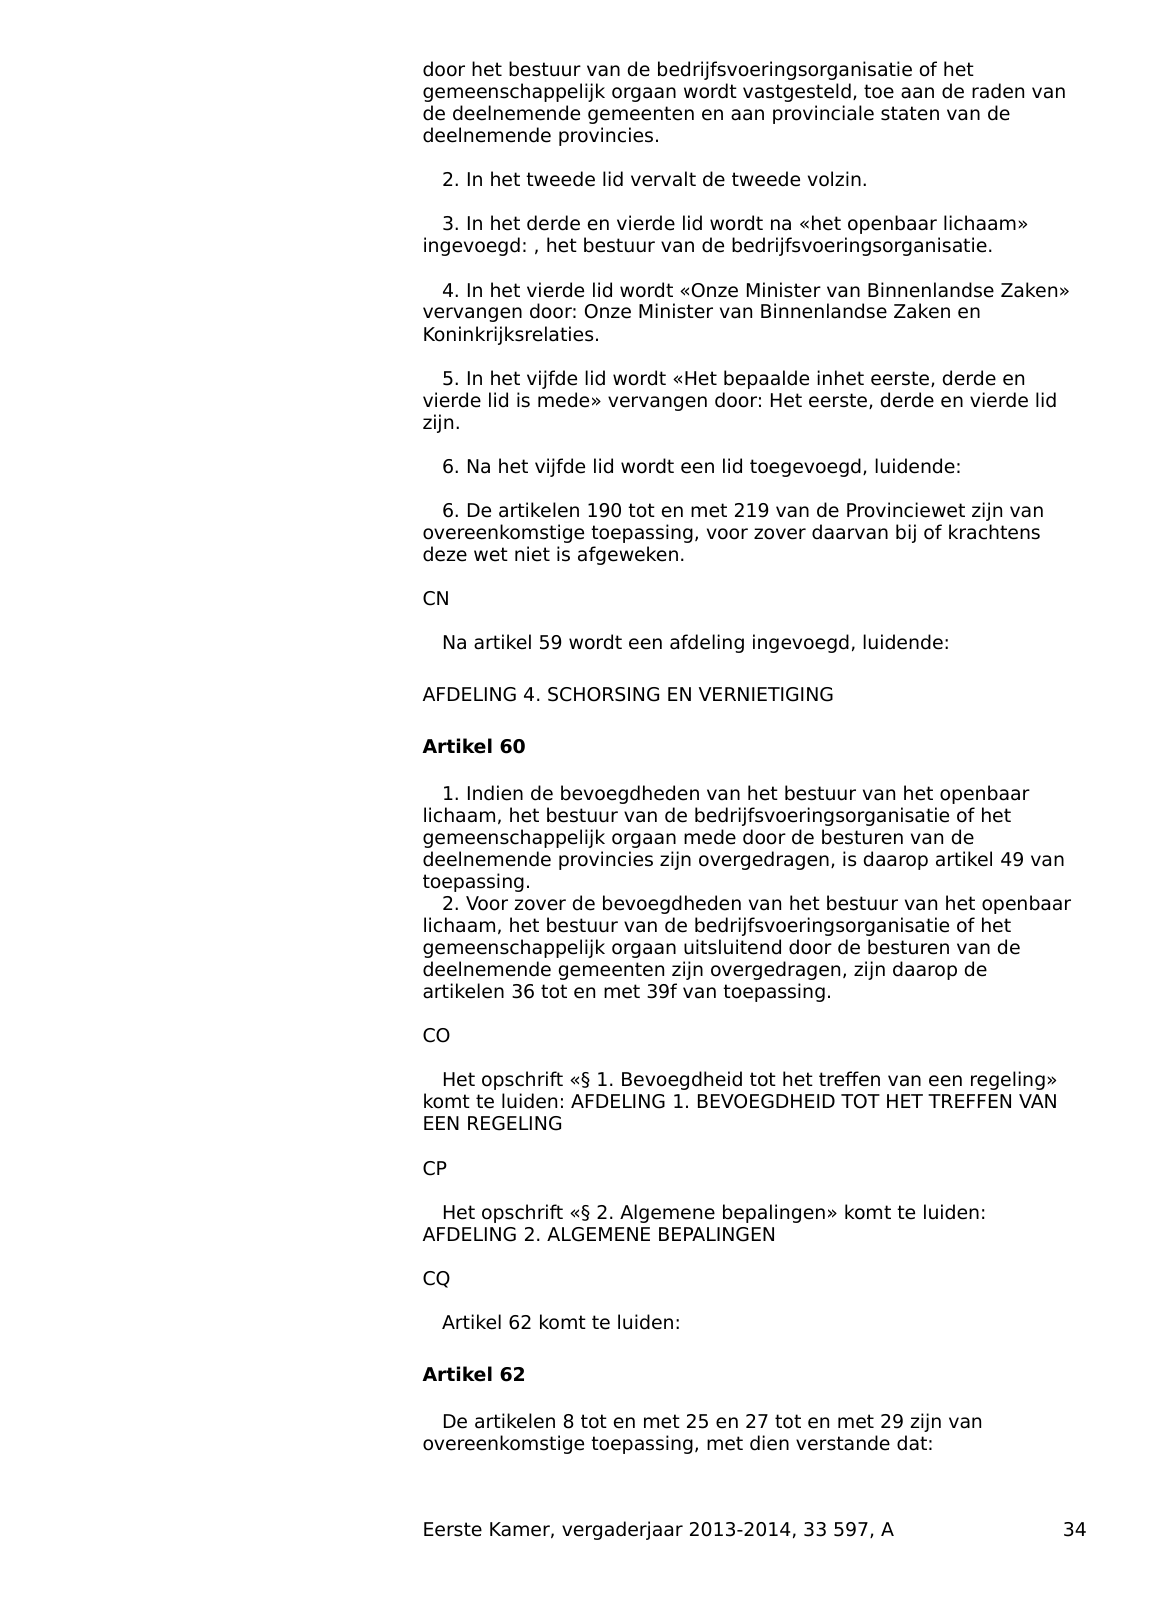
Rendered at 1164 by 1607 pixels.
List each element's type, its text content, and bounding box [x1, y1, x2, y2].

subtitle AFDELING 4. SCHORSING EN VERNIETIGING [422, 684, 1087, 706]
text 5. In het vijfde lid wordt «Het bepaalde inhet eerste, derde en vierde lid is mede» vervangen door: Het eerste, derde en vierde lid zijn. [422, 368, 1087, 433]
text 2. Voor zover de bevoegdheden van het bestuur van het openbaar lichaam, het bestuur van de bedrijfsvoeringsorganisatie of het gemeenschappelijk orgaan uitsluitend door de besturen van de deelnemende gemeenten zijn overgedragen, zijn daarop de artikelen 36 tot en met 39f van toepassing. [422, 893, 1087, 1003]
text 4. In het vierde lid wordt «Onze Minister van Binnenlandse Zaken» vervangen door: Onze Minister van Binnenlandse Zaken en Koninkrijksrelaties. [422, 279, 1087, 345]
text De artikelen 8 tot en met 25 en 27 tot en met 29 zijn van overeenkomstige toepassing, met dien verstande dat: [422, 1411, 1087, 1455]
text CO [422, 1025, 1087, 1047]
text 6. Na het vijfde lid wordt een lid toegevoegd, luidende: [422, 456, 1087, 478]
text Het opschrift «§ 2. Algemene bepalingen» komt te luiden: AFDELING 2. ALGEMENE BEPALINGEN [422, 1202, 1087, 1246]
text CQ [422, 1268, 1087, 1290]
text 2. In het tweede lid vervalt de tweede volzin. [422, 169, 1087, 191]
text Het opschrift «§ 1. Bevoegdheid tot het treffen van een regeling» komt te luiden: AFDELING 1. BEVOEGDHEID TOT HET TREFFEN VAN EEN REGELING [422, 1069, 1087, 1135]
text 6. De artikelen 190 tot en met 219 van de Provinciewet zijn van overeenkomstige toepassing, voor zover daarvan bij of krachtens deze wet niet is afgeweken. [422, 500, 1087, 566]
text CN [422, 588, 1087, 610]
text door het bestuur van de bedrijfsvoeringsorganisatie of het gemeenschappelijk orgaan wordt vastgesteld, toe aan de raden van de deelnemende gemeenten en aan provinciale staten van de deelnemende provincies. [422, 59, 1087, 147]
text Na artikel 59 wordt een afdeling ingevoegd, luidende: [422, 632, 1087, 654]
text 1. Indien de bevoegdheden van het bestuur van het openbaar lichaam, het bestuur van de bedrijfsvoeringsorganisatie of het gemeenschappelijk orgaan mede door de besturen van de deelnemende provincies zijn overgedragen, is daarop artikel 49 van toepassing. [422, 783, 1087, 893]
subtitle Artikel 60 [422, 736, 1087, 758]
text CP [422, 1157, 1087, 1179]
text 3. In het derde en vierde lid wordt na «het openbaar lichaam» ingevoegd: , het bestuur van de bedrijfsvoeringsorganisatie. [422, 213, 1087, 257]
text Artikel 62 komt te luiden: [422, 1312, 1087, 1334]
subtitle Artikel 62 [422, 1364, 1087, 1386]
